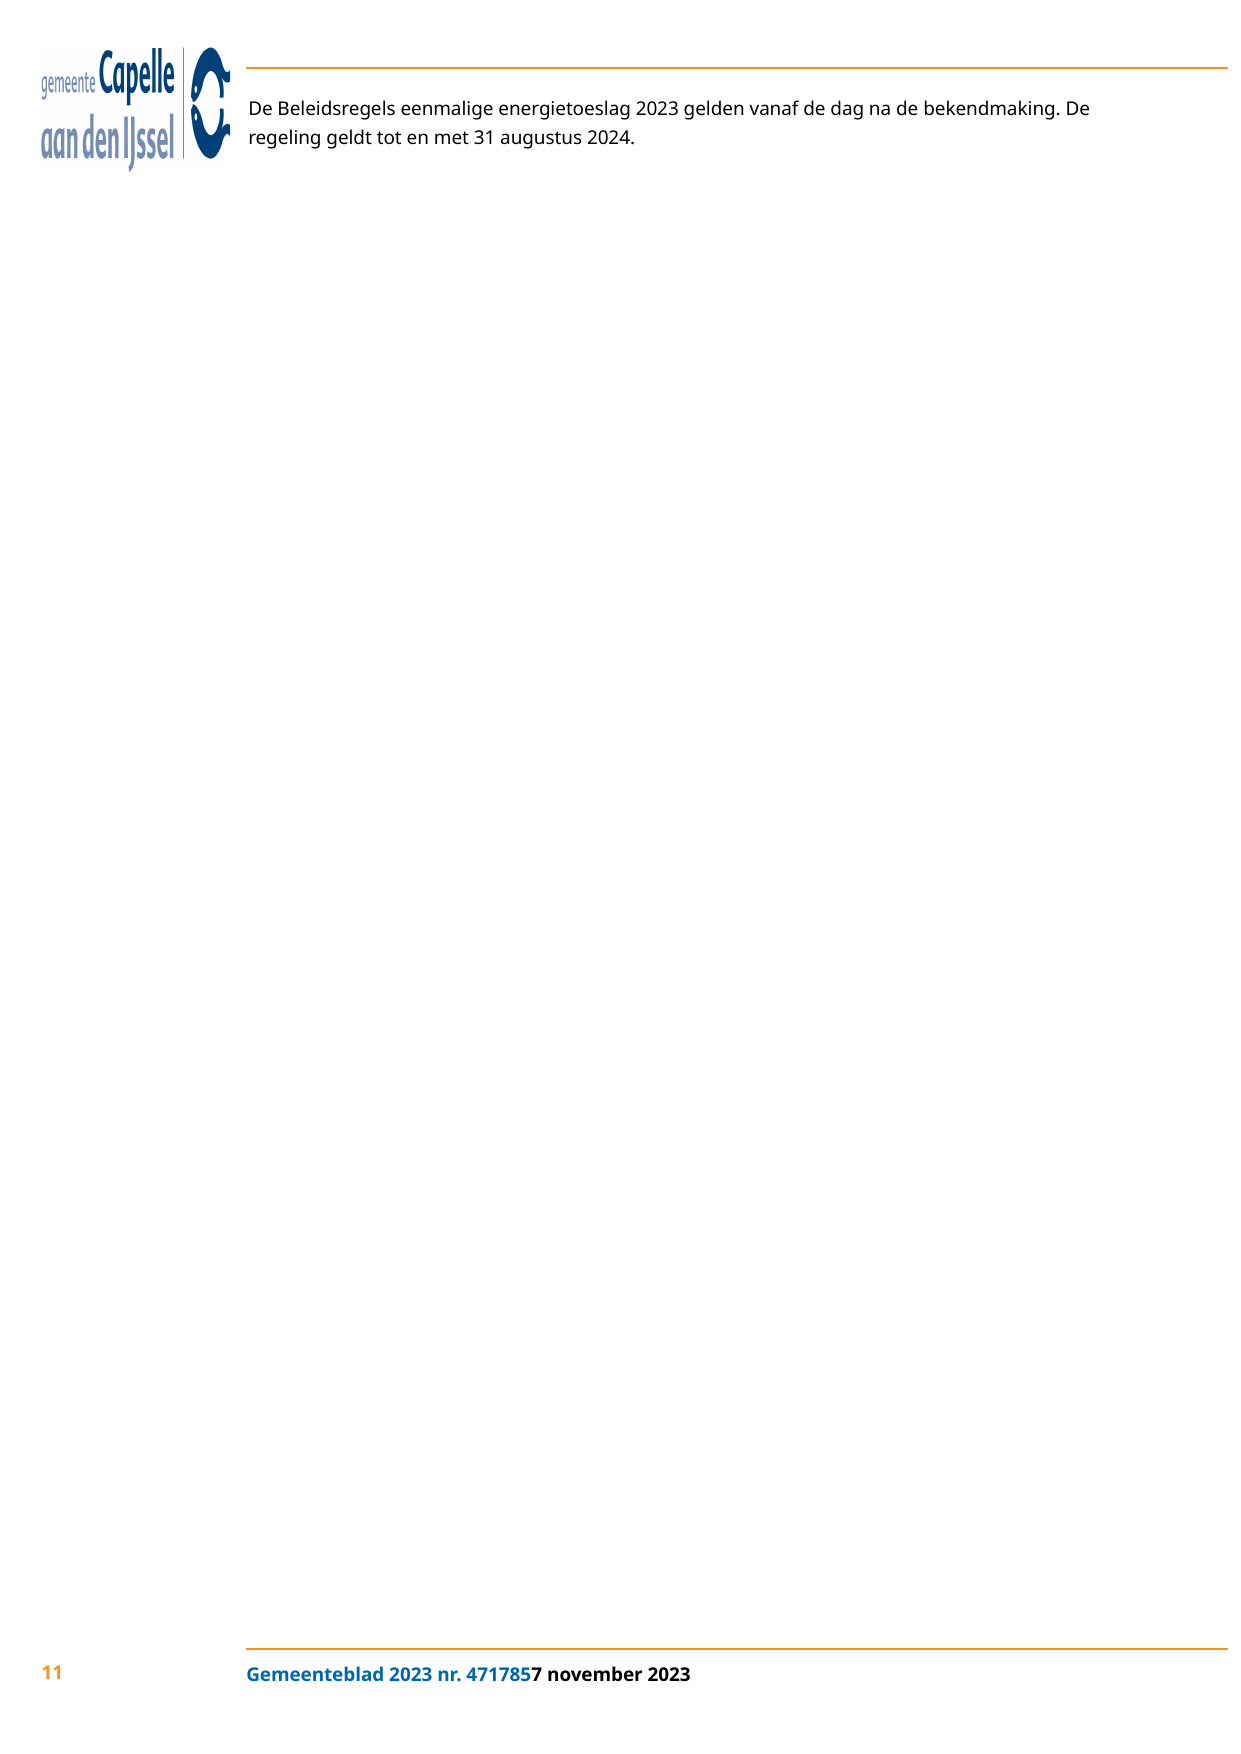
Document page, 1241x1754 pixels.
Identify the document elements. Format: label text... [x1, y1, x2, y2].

picture [41, 47, 231, 172]
text De Beleidsregels eenmalige energietoeslag 2023 gelden vanaf de dag na de bekendmaking. De regeling geldt tot en met 31 augustus 2024. [248, 95, 1152, 150]
